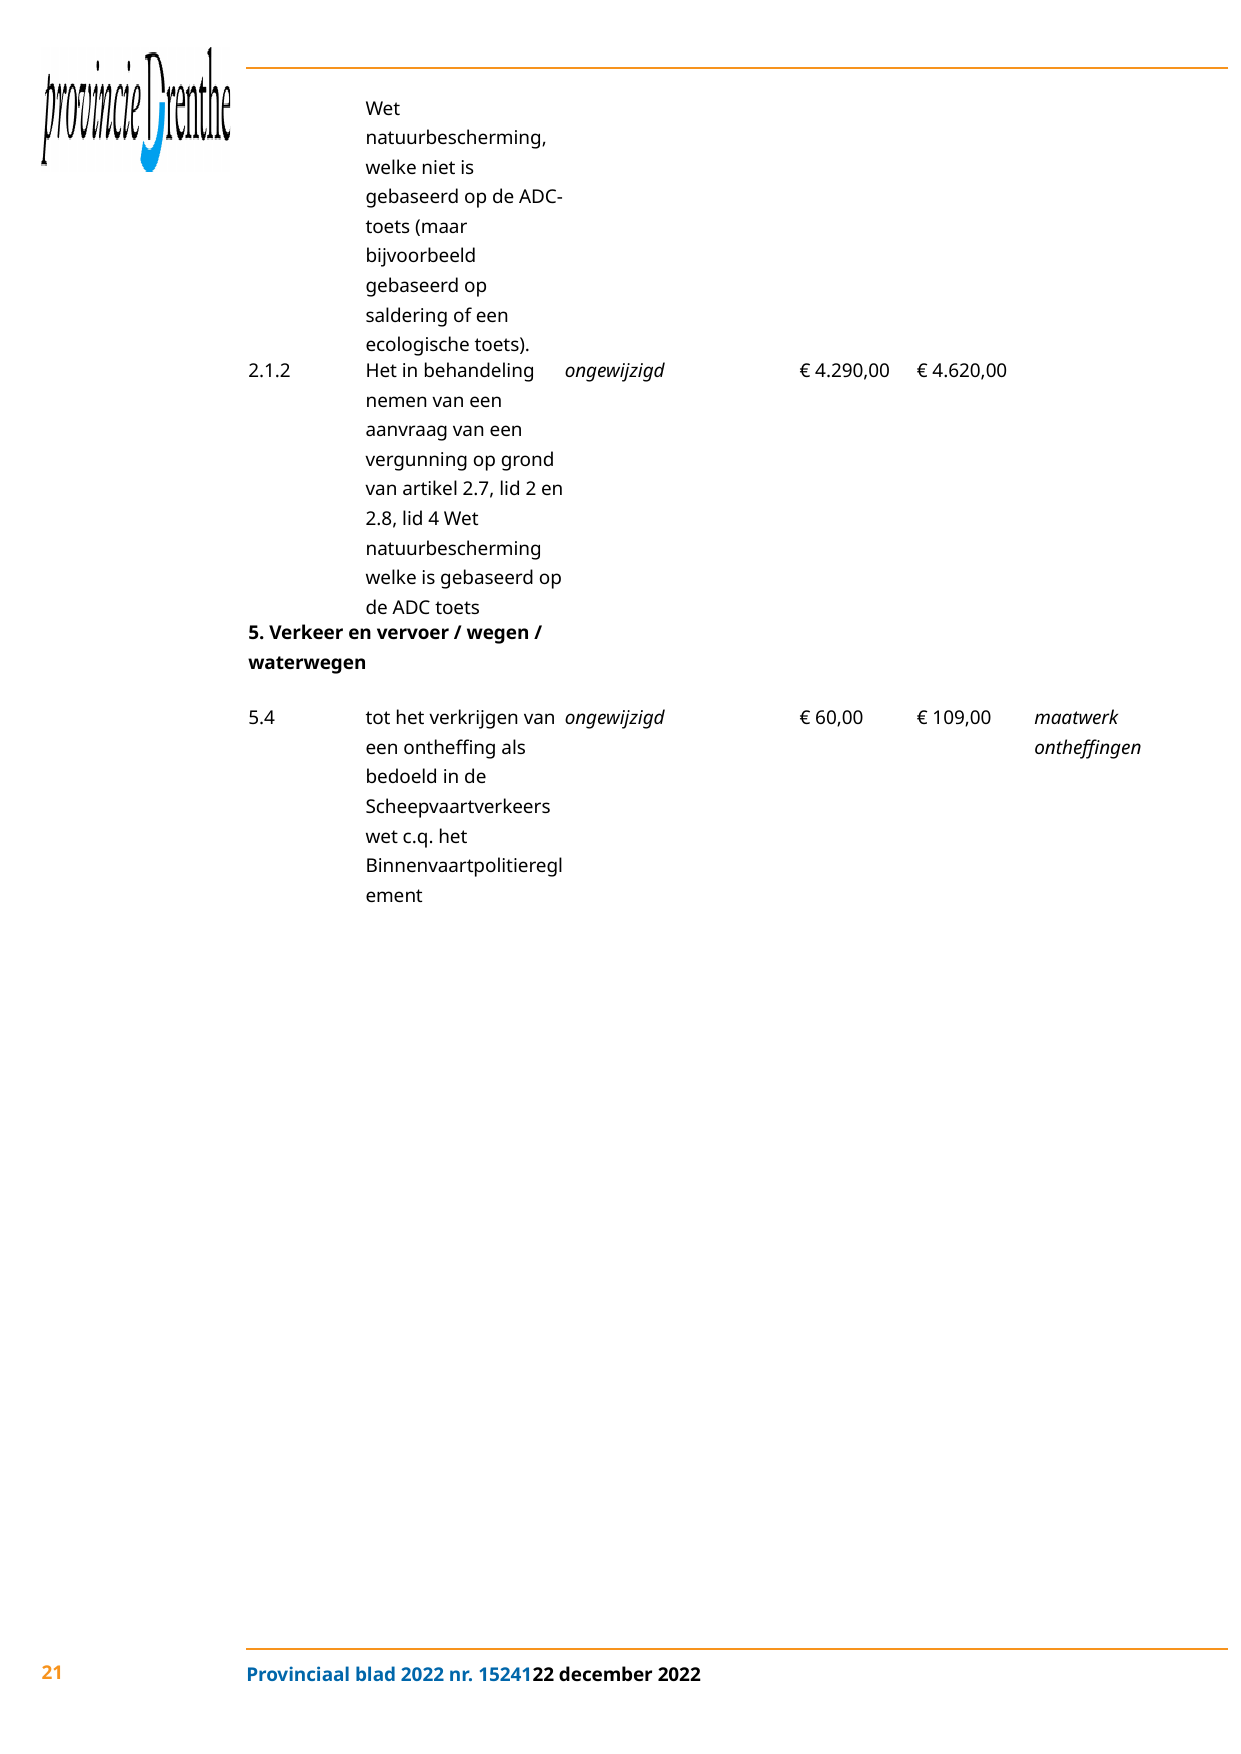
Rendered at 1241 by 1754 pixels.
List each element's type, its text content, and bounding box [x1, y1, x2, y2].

table_cell 2.1.2 [248, 357, 365, 619]
table_cell [799, 95, 917, 357]
table_cell [1034, 620, 1152, 704]
table_cell [1034, 357, 1152, 619]
table_cell [565, 95, 799, 357]
picture [41, 47, 231, 172]
table_cell € 4.620,00 [917, 357, 1034, 619]
table_cell [565, 620, 1034, 704]
table_cell [917, 95, 1034, 357]
table_cell € 4.290,00 [799, 357, 917, 619]
table_cell Het in behandeling nemen van een aanvraag van een vergunning op grond van artikel 2.7, lid 2 en 2.8, lid 4 Wet natuurbescherming welke is gebaseerd op de ADC toets [365, 357, 564, 619]
table_cell tot het verkrijgen van een ontheffing als bedoeld in de Scheepvaartverkeerswet c.q. het Binnenvaartpolitiereglement [365, 705, 564, 908]
table_cell 5.4 [248, 705, 365, 908]
table_cell [1034, 95, 1152, 357]
table_cell € 60,00 [799, 705, 917, 908]
table_cell [248, 95, 365, 357]
table_cell ongewijzigd [565, 357, 799, 619]
table_cell ongewijzigd [565, 705, 799, 908]
table_cell € 109,00 [917, 705, 1034, 908]
table_cell Wet natuurbescherming, welke niet is gebaseerd op de ADC-toets (maar bijvoorbeeld gebaseerd op saldering of een ecologische toets). [365, 95, 564, 357]
table_cell maatwerk ontheffingen [1034, 705, 1152, 908]
table_cell 5. Verkeer en vervoer / wegen / waterwegen [248, 620, 564, 704]
